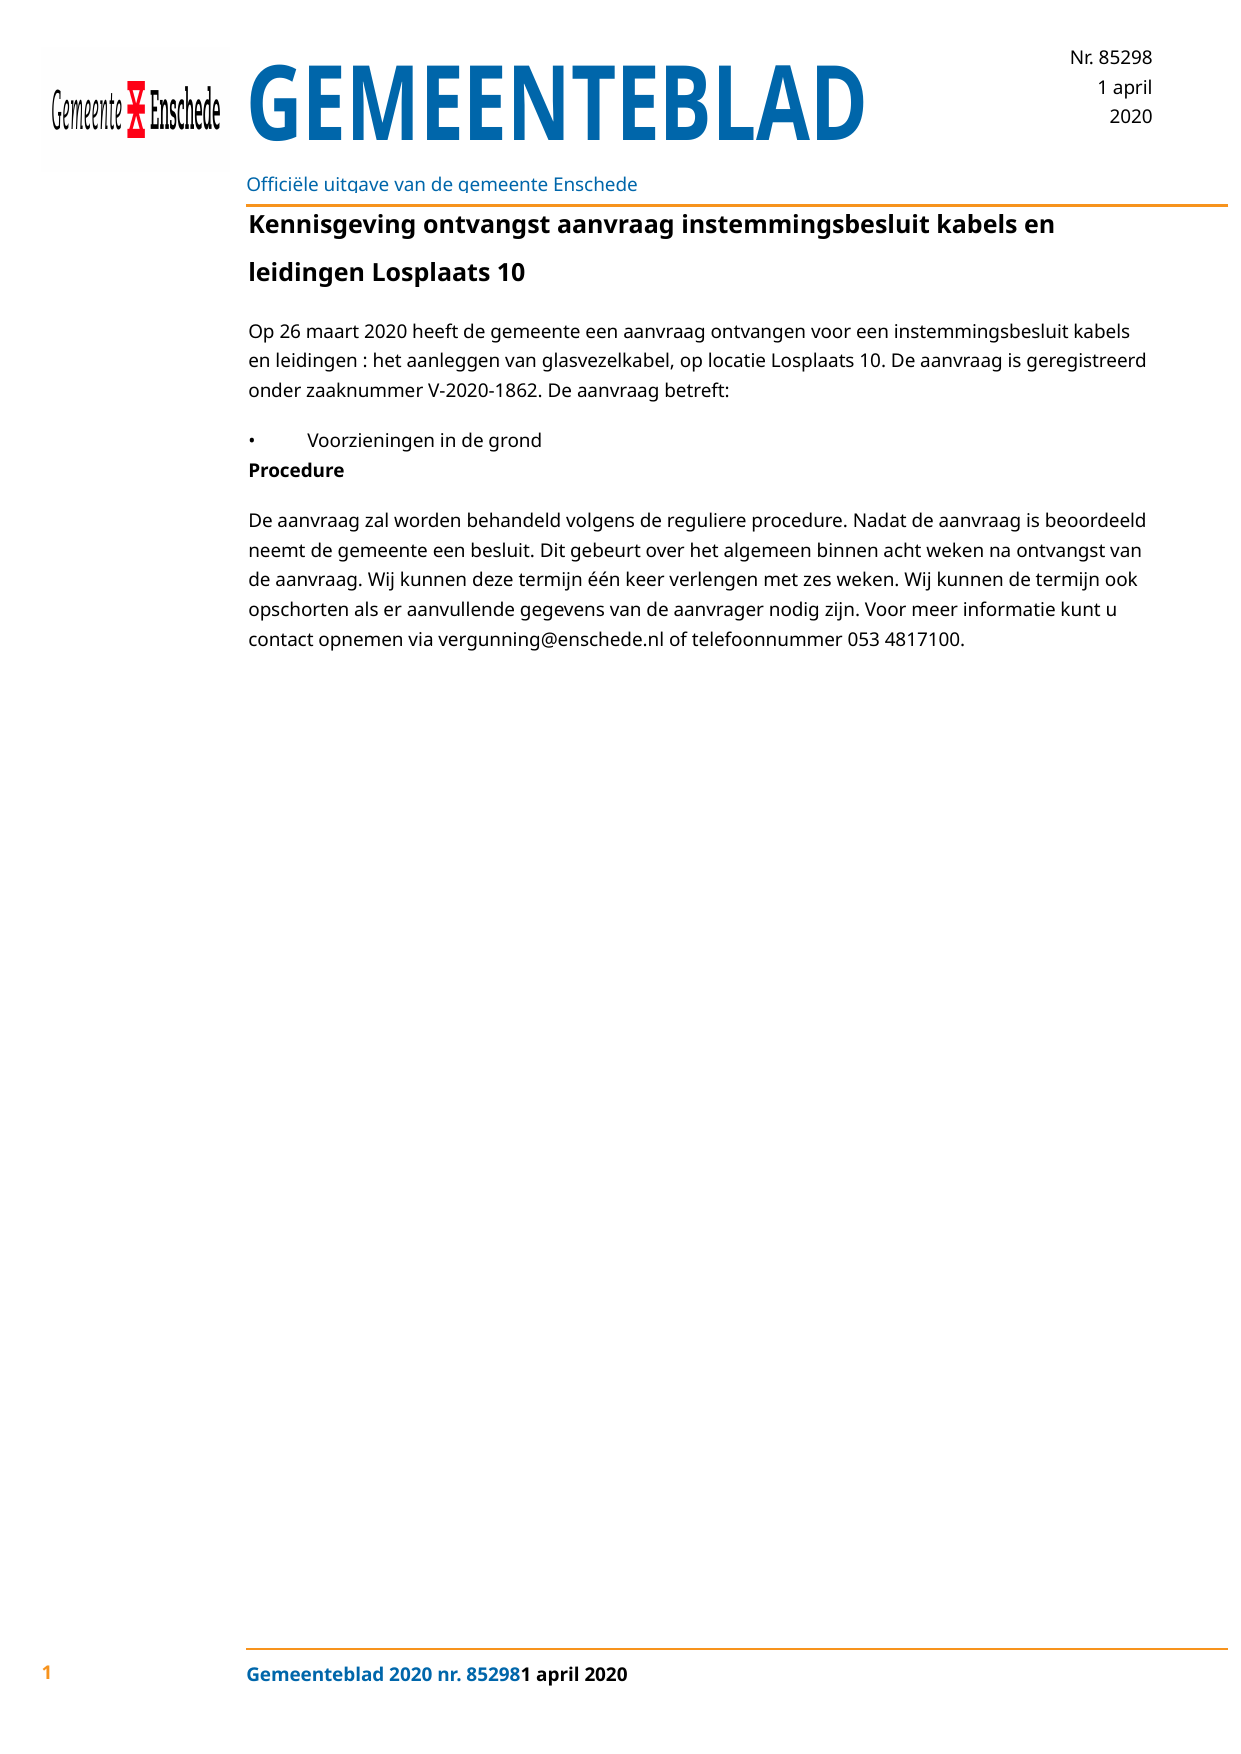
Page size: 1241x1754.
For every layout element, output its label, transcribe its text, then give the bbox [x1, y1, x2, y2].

picture [41, 47, 231, 172]
text Kennisgeving ontvangst aanvraag instemmingsbesluit kabels en leidingen Losplaats 10 [248, 207, 1152, 288]
list Voorzieningen in de grond [248, 427, 1152, 453]
text Procedure [248, 457, 1152, 483]
text Op 26 maart 2020 heeft de gemeente een aanvraag ontvangen voor een instemmingsbesluit kabels en leidingen : het aanleggen van glasvezelkabel, op locatie Losplaats 10. De aanvraag is geregistreerd onder zaaknummer V-2020-1862. De aanvraag betreft: [248, 318, 1152, 403]
text De aanvraag zal worden behandeld volgens de reguliere procedure. Nadat de aanvraag is beoordeeld neemt de gemeente een besluit. Dit gebeurt over het algemeen binnen acht weken na ontvangst van de aanvraag. Wij kunnen deze termijn één keer verlengen met zes weken. Wij kunnen de termijn ook opschorten als er aanvullende gegevens van de aanvrager nodig zijn. Voor meer informatie kunt u contact opnemen via vergunning@enschede.nl of telefoonnummer 053 4817100. [248, 507, 1152, 652]
